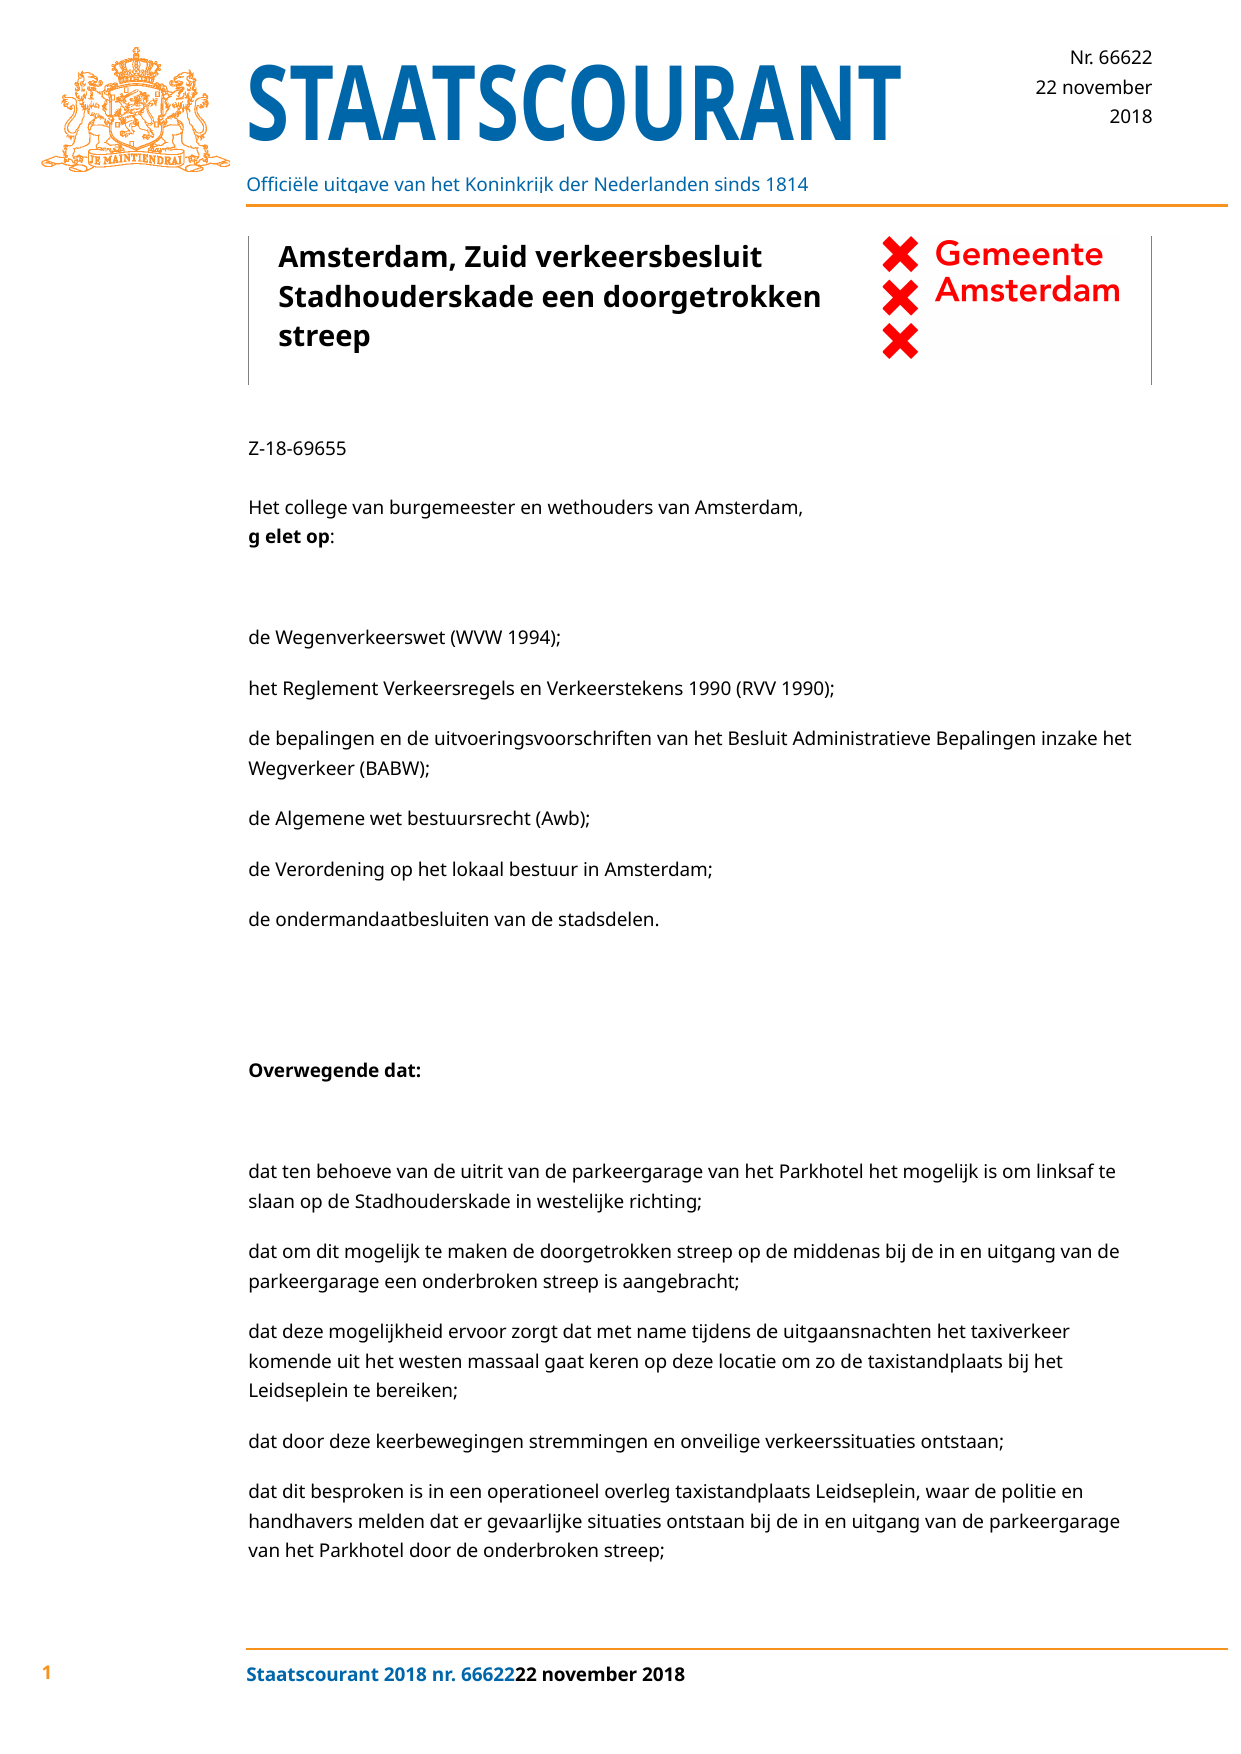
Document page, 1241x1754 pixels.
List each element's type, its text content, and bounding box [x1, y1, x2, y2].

table_header Amsterdam, Zuid verkeersbesluit Stadhouderskade een doorgetrokken streep [249, 236, 850, 385]
text de Wegenverkeerswet (WVW 1994); [248, 624, 1152, 650]
picture [882, 236, 1119, 359]
picture [41, 47, 231, 172]
text dat dit besproken is in een operationeel overleg taxistandplaats Leidseplein, waar de politie en handhavers melden dat er gevaarlijke situaties ontstaan bij de in en uitgang van de parkeergarage van het Parkhotel door de onderbroken streep; [248, 1478, 1152, 1563]
text de Algemene wet bestuursrecht (Awb); [248, 805, 1152, 831]
text dat ten behoeve van de uitrit van de parkeergarage van het Parkhotel het mogelijk is om linksaf te slaan op de Stadhouderskade in westelijke richting; [248, 1158, 1152, 1214]
text de ondermandaatbesluiten van de stadsdelen. [248, 906, 1152, 932]
text Z-18-69655 [248, 435, 1152, 461]
text de bepalingen en de uitvoeringsvoorschriften van het Besluit Administratieve Bepalingen inzake het Wegverkeer (BABW); [248, 725, 1152, 781]
text Overwegende dat: [248, 1057, 1152, 1083]
table_header [850, 236, 1151, 385]
text dat deze mogelijkheid ervoor zorgt dat met name tijdens de uitgaansnachten het taxiverkeer komende uit het westen massaal gaat keren op deze locatie om zo de taxistandplaats bij het Leidseplein te bereiken; [248, 1318, 1152, 1403]
text het Reglement Verkeersregels en Verkeerstekens 1990 (RVV 1990); [248, 675, 1152, 701]
text dat om dit mogelijk te maken de doorgetrokken streep op de middenas bij de in en uitgang van de parkeergarage een onderbroken streep is aangebracht; [248, 1238, 1152, 1294]
text g elet op: [248, 524, 1152, 549]
text de Verordening op het lokaal bestuur in Amsterdam; [248, 856, 1152, 882]
text Het college van burgemeester en wethouders van Amsterdam, [248, 494, 1152, 520]
text dat door deze keerbewegingen stremmingen en onveilige verkeerssituaties ontstaan; [248, 1428, 1152, 1454]
